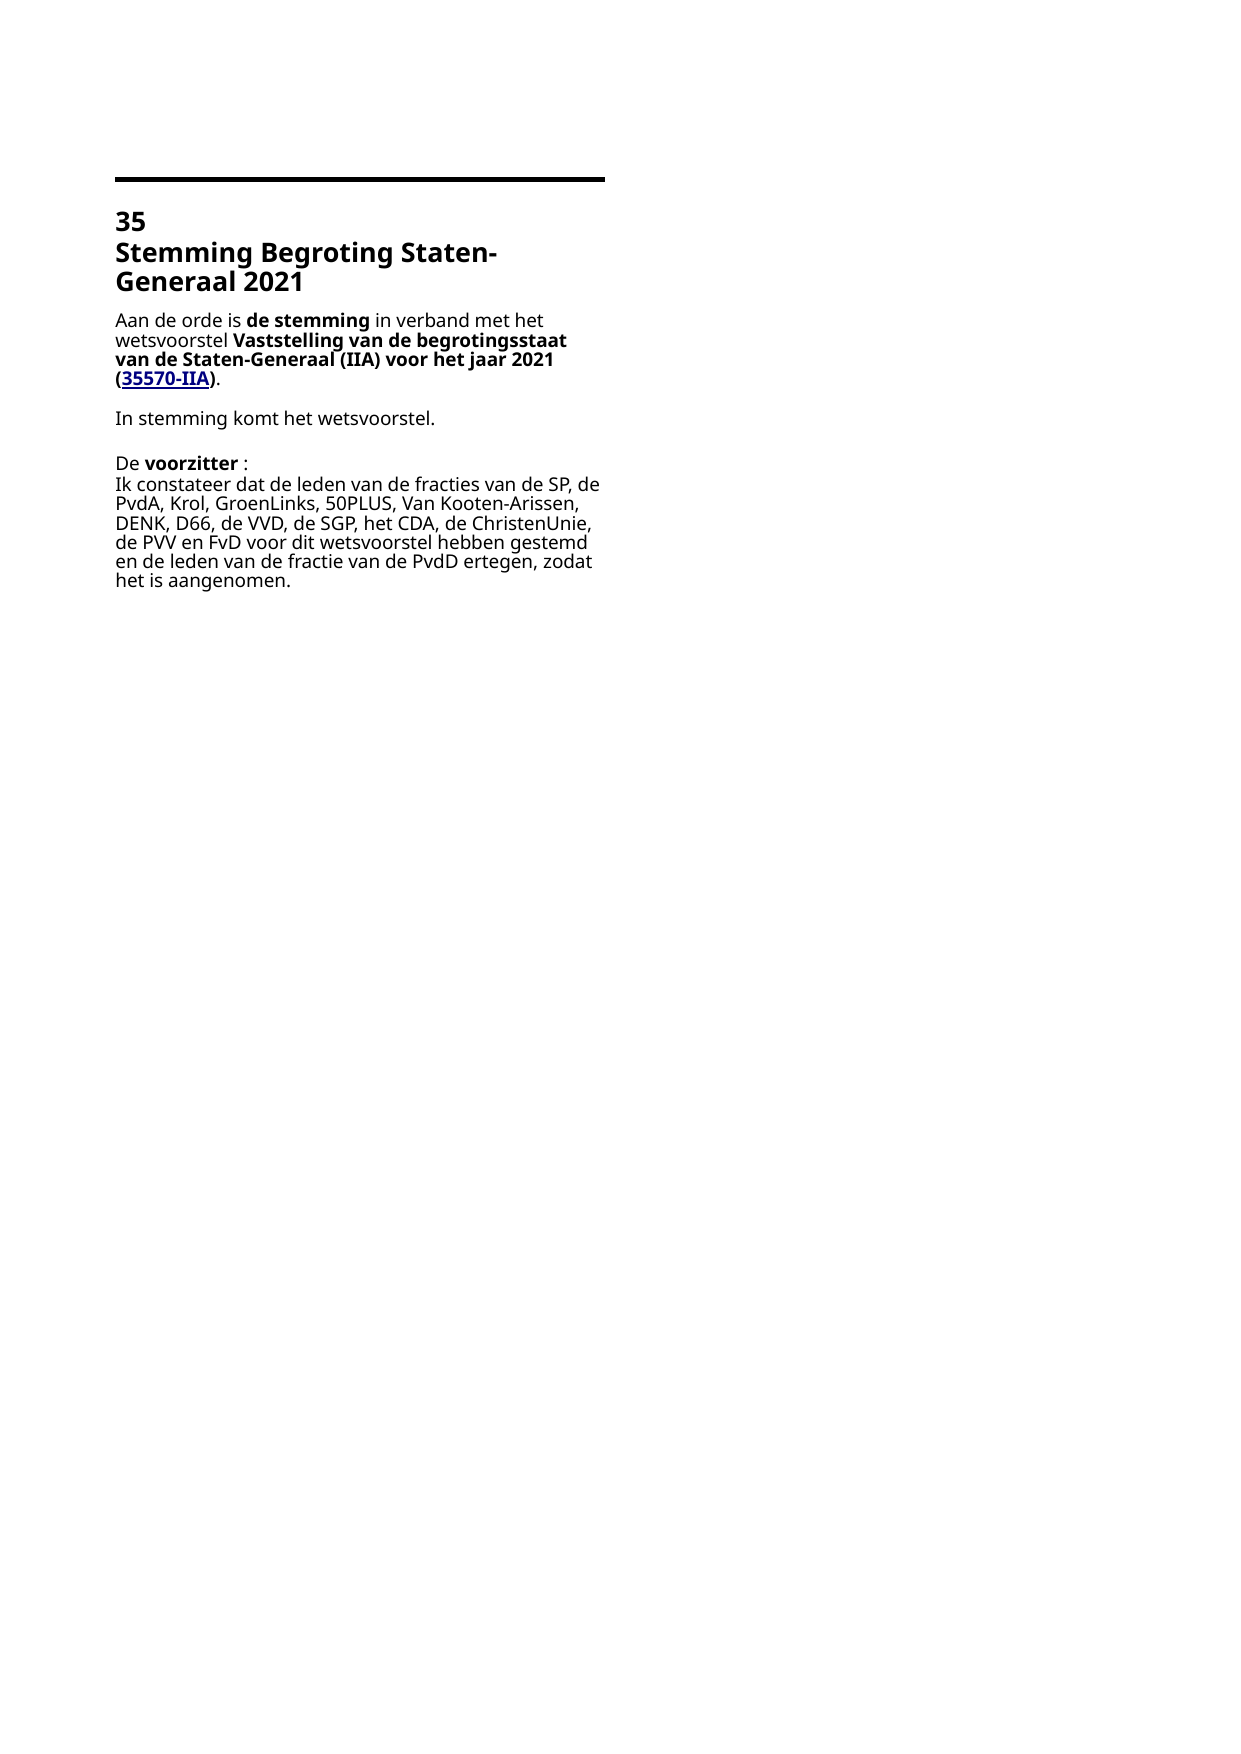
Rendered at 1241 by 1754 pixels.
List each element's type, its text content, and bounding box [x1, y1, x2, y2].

text Stemming Begroting Staten-Generaal 2021 [115, 239, 605, 312]
text De voorzitter : [115, 450, 605, 476]
text 35 [115, 203, 605, 239]
text Ik constateer dat de leden van de fracties van de SP, de PvdA, Krol, GroenLinks, 50PLUS, Van Kooten-Arissen, DENK, D66, de VVD, de SGP, het CDA, de ChristenUnie, de PVV en FvD voor dit wetsvoorstel hebben gestemd en de leden van de fractie van de PvdD ertegen, zodat het is aangenomen. [115, 476, 605, 592]
text Aan de orde is de stemming in verband met het wetsvoorstel Vaststelling van de begrotingsstaat van de Staten-Generaal (IIA) voor het jaar 2021 (35570-IIA). [115, 312, 605, 389]
text In stemming komt het wetsvoorstel. [115, 410, 605, 429]
